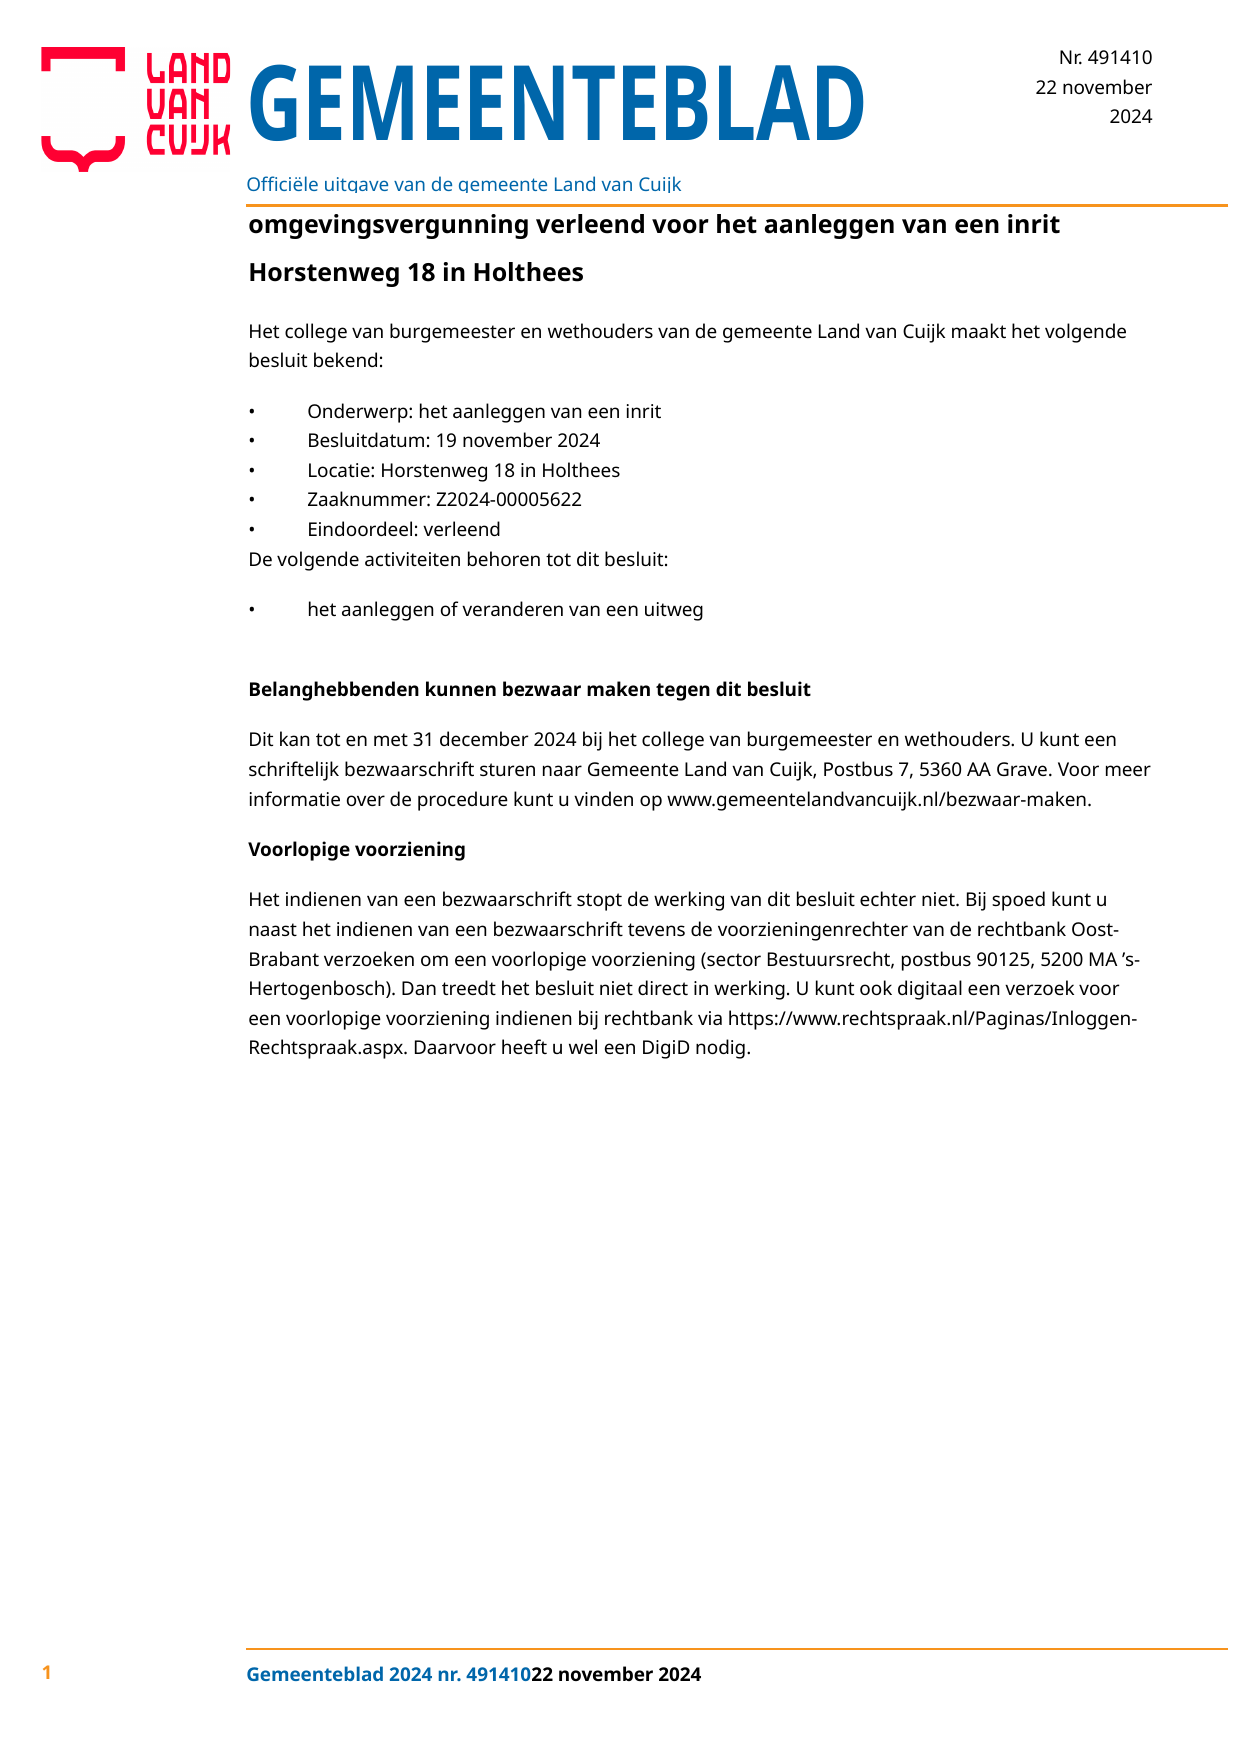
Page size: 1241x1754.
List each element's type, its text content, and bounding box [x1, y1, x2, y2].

list Eindoordeel: verleend [248, 516, 1152, 542]
text Het indienen van een bezwaarschrift stopt de werking van dit besluit echter niet. Bij spoed kunt u naast het indienen van een bezwaarschrift tevens de voorzieningenrechter van de rechtbank Oost-Brabant verzoeken om een voorlopige voorziening (sector Bestuursrecht, postbus 90125, 5200 MA ’s-Hertogenbosch). Dan treedt het besluit niet direct in werking. U kunt ook digitaal een verzoek voor een voorlopige voorziening indienen bij rechtbank via https://www.rechtspraak.nl/Paginas/Inloggen-Rechtspraak.aspx. Daarvoor heeft u wel een DigiD nodig. [248, 887, 1152, 1060]
list Zaaknummer: Z2024-00005622 [248, 487, 1152, 512]
list het aanleggen of veranderen van een uitweg [248, 596, 1152, 622]
text De volgende activiteiten behoren tot dit besluit: [248, 546, 1152, 572]
list Besluitdatum: 19 november 2024 [248, 427, 1152, 453]
list Onderwerp: het aanleggen van een inrit [248, 398, 1152, 424]
text Het college van burgemeester en wethouders van de gemeente Land van Cuijk maakt het volgende besluit bekend: [248, 318, 1152, 373]
picture [41, 47, 231, 172]
text Voorlopige voorziening [248, 836, 1152, 862]
text Dit kan tot en met 31 december 2024 bij het college van burgemeester en wethouders. U kunt een schriftelijk bezwaarschrift sturen naar Gemeente Land van Cuijk, Postbus 7, 5360 AA Grave. Voor meer informatie over de procedure kunt u vinden op www.gemeentelandvancuijk.nl/bezwaar-maken. [248, 727, 1152, 812]
text omgevingsvergunning verleend voor het aanleggen van een inrit Horstenweg 18 in Holthees [248, 207, 1152, 288]
list Locatie: Horstenweg 18 in Holthees [248, 457, 1152, 483]
text Belanghebbenden kunnen bezwaar maken tegen dit besluit [248, 676, 1152, 702]
